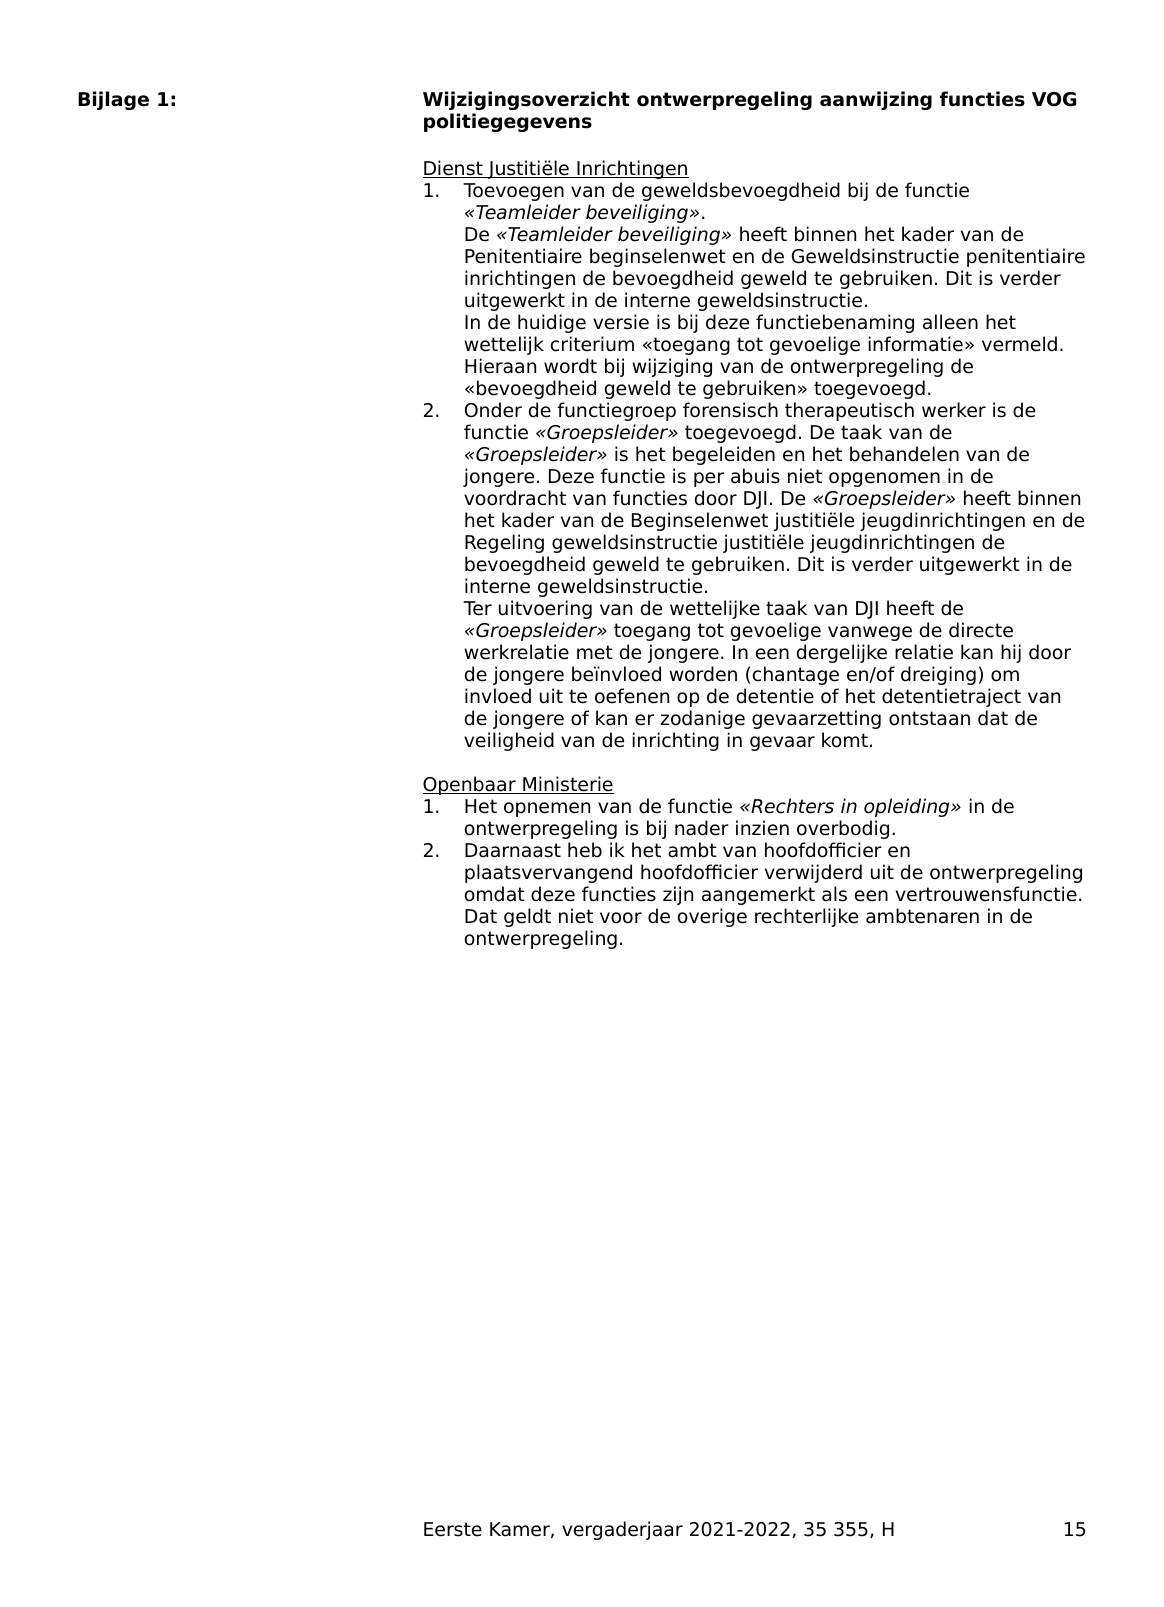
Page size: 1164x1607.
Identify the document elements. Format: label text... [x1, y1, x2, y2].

subtitle Bijlage 1: Wijzigingsoverzicht ontwerpregeling aanwijzing functies VOG politiegegevens [77, 89, 1087, 133]
text 2. Onder de functiegroep forensisch therapeutisch werker is de functie «Groepsleider» toegevoegd. De taak van de «Groepsleider» is het begeleiden en het behandelen van de jongere. Deze functie is per abuis niet opgenomen in de voordracht van functies door DJI. De «Groepsleider» heeft binnen het kader van de Beginselenwet justitiële jeugdinrichtingen en de Regeling geweldsinstructie justitiële jeugdinrichtingen de bevoegdheid geweld te gebruiken. Dit is verder uitgewerkt in de interne geweldsinstructie. [422, 400, 1087, 598]
text 2. Daarnaast heb ik het ambt van hoofdofficier en plaatsvervangend hoofdofficier verwijderd uit de ontwerpregeling omdat deze functies zijn aangemerkt als een vertrouwensfunctie. Dat geldt niet voor de overige rechterlijke ambtenaren in de ontwerpregeling. [422, 839, 1087, 949]
text 1. Het opnemen van de functie «Rechters in opleiding» in de ontwerpregeling is bij nader inzien overbodig. [422, 796, 1087, 839]
text In de huidige versie is bij deze functiebenaming alleen het wettelijk criterium «toegang tot gevoelige informatie» vermeld. Hieraan wordt bij wijziging van de ontwerpregeling de «bevoegdheid geweld te gebruiken» toegevoegd. [464, 312, 1087, 400]
text Ter uitvoering van de wettelijke taak van DJI heeft de «Groepsleider» toegang tot gevoelige vanwege de directe werkrelatie met de jongere. In een dergelijke relatie kan hij door de jongere beïnvloed worden (chantage en/of dreiging) om invloed uit te oefenen op de detentie of het detentietraject van de jongere of kan er zodanige gevaarzetting ontstaan dat de veiligheid van de inrichting in gevaar komt. [464, 598, 1087, 751]
subtitle Dienst Justitiële Inrichtingen [422, 158, 1087, 180]
text 1. Toevoegen van de geweldsbevoegdheid bij de functie «Teamleider beveiliging». [422, 180, 1087, 224]
subtitle Openbaar Ministerie [422, 774, 1087, 796]
text De «Teamleider beveiliging» heeft binnen het kader van de Penitentiaire beginselenwet en de Geweldsinstructie penitentiaire inrichtingen de bevoegdheid geweld te gebruiken. Dit is verder uitgewerkt in de interne geweldsinstructie. [464, 224, 1087, 312]
